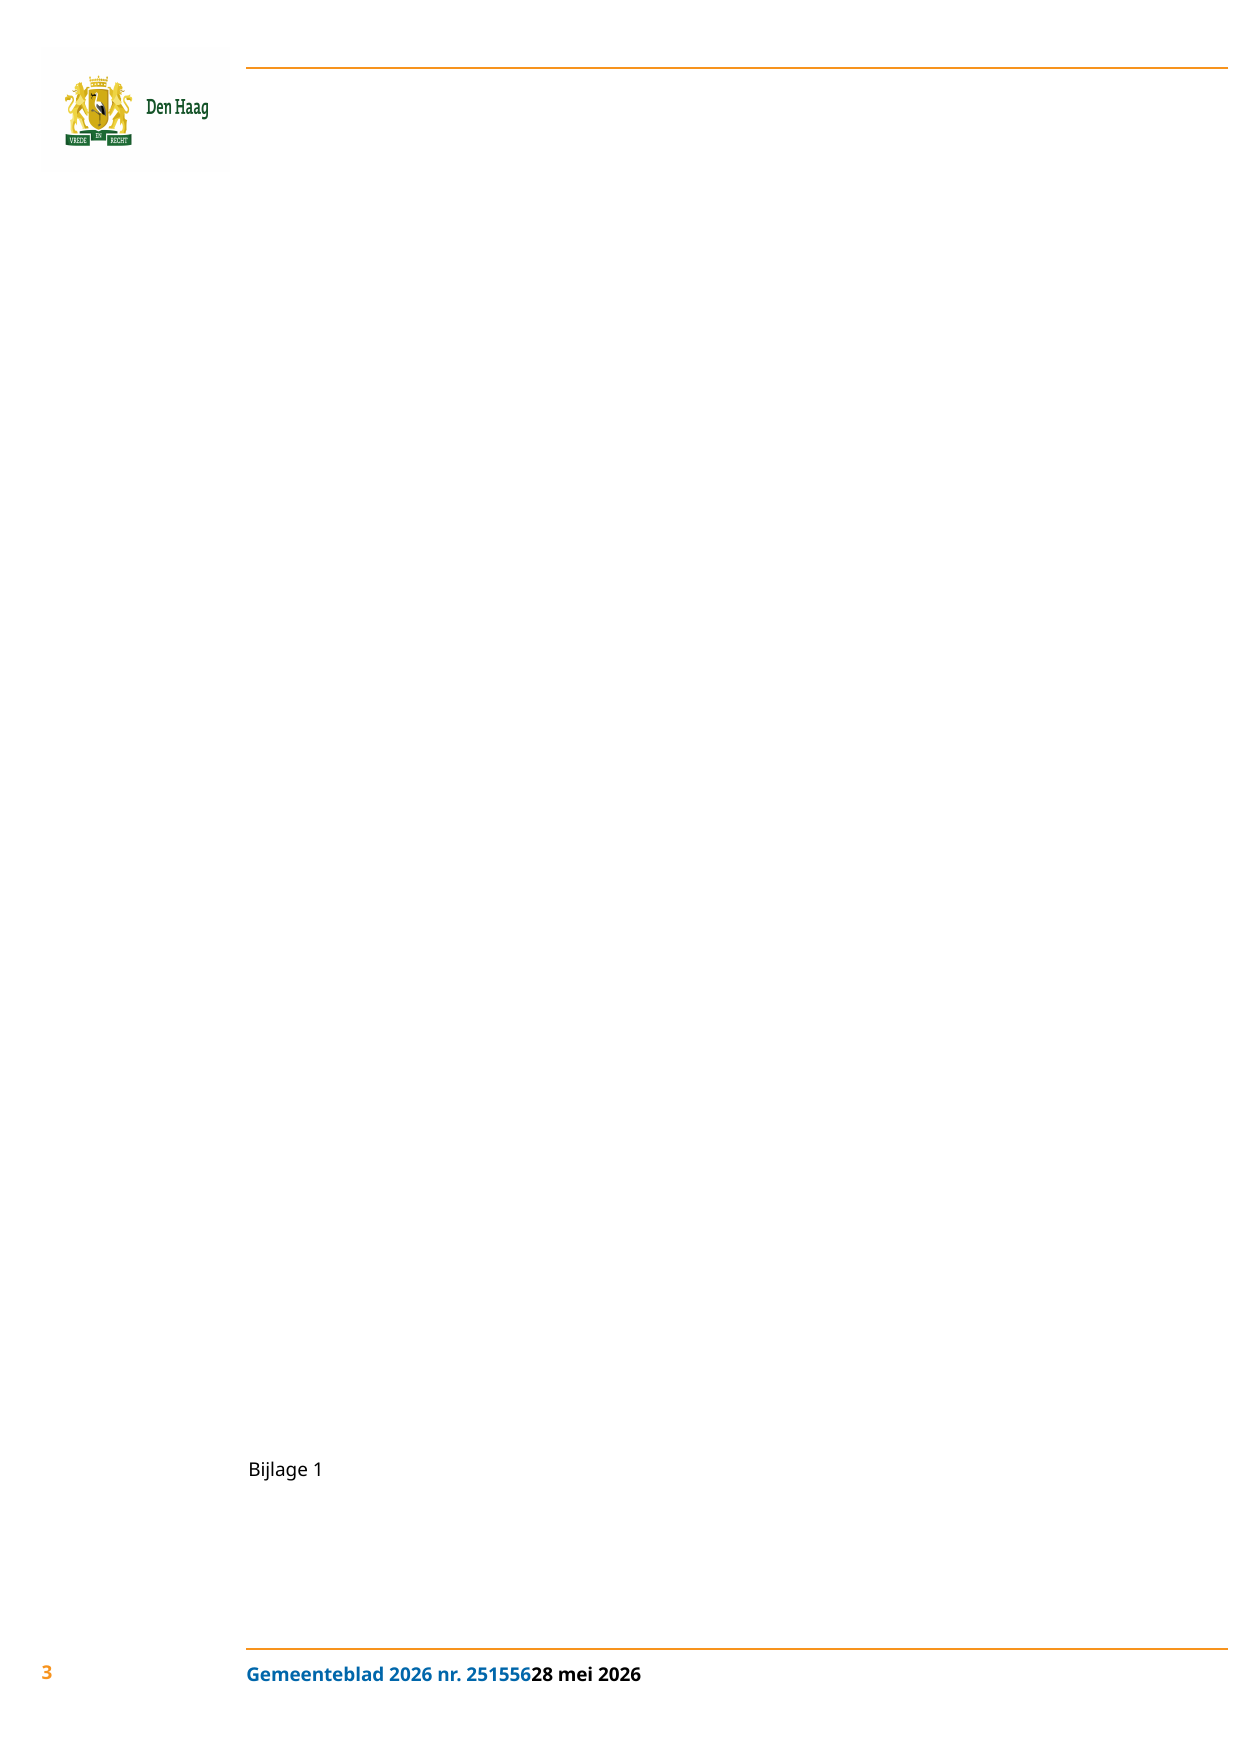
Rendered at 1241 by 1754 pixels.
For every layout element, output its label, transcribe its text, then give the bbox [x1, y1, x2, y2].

text Bijlage 1 [248, 1456, 1152, 1482]
picture [41, 47, 231, 172]
